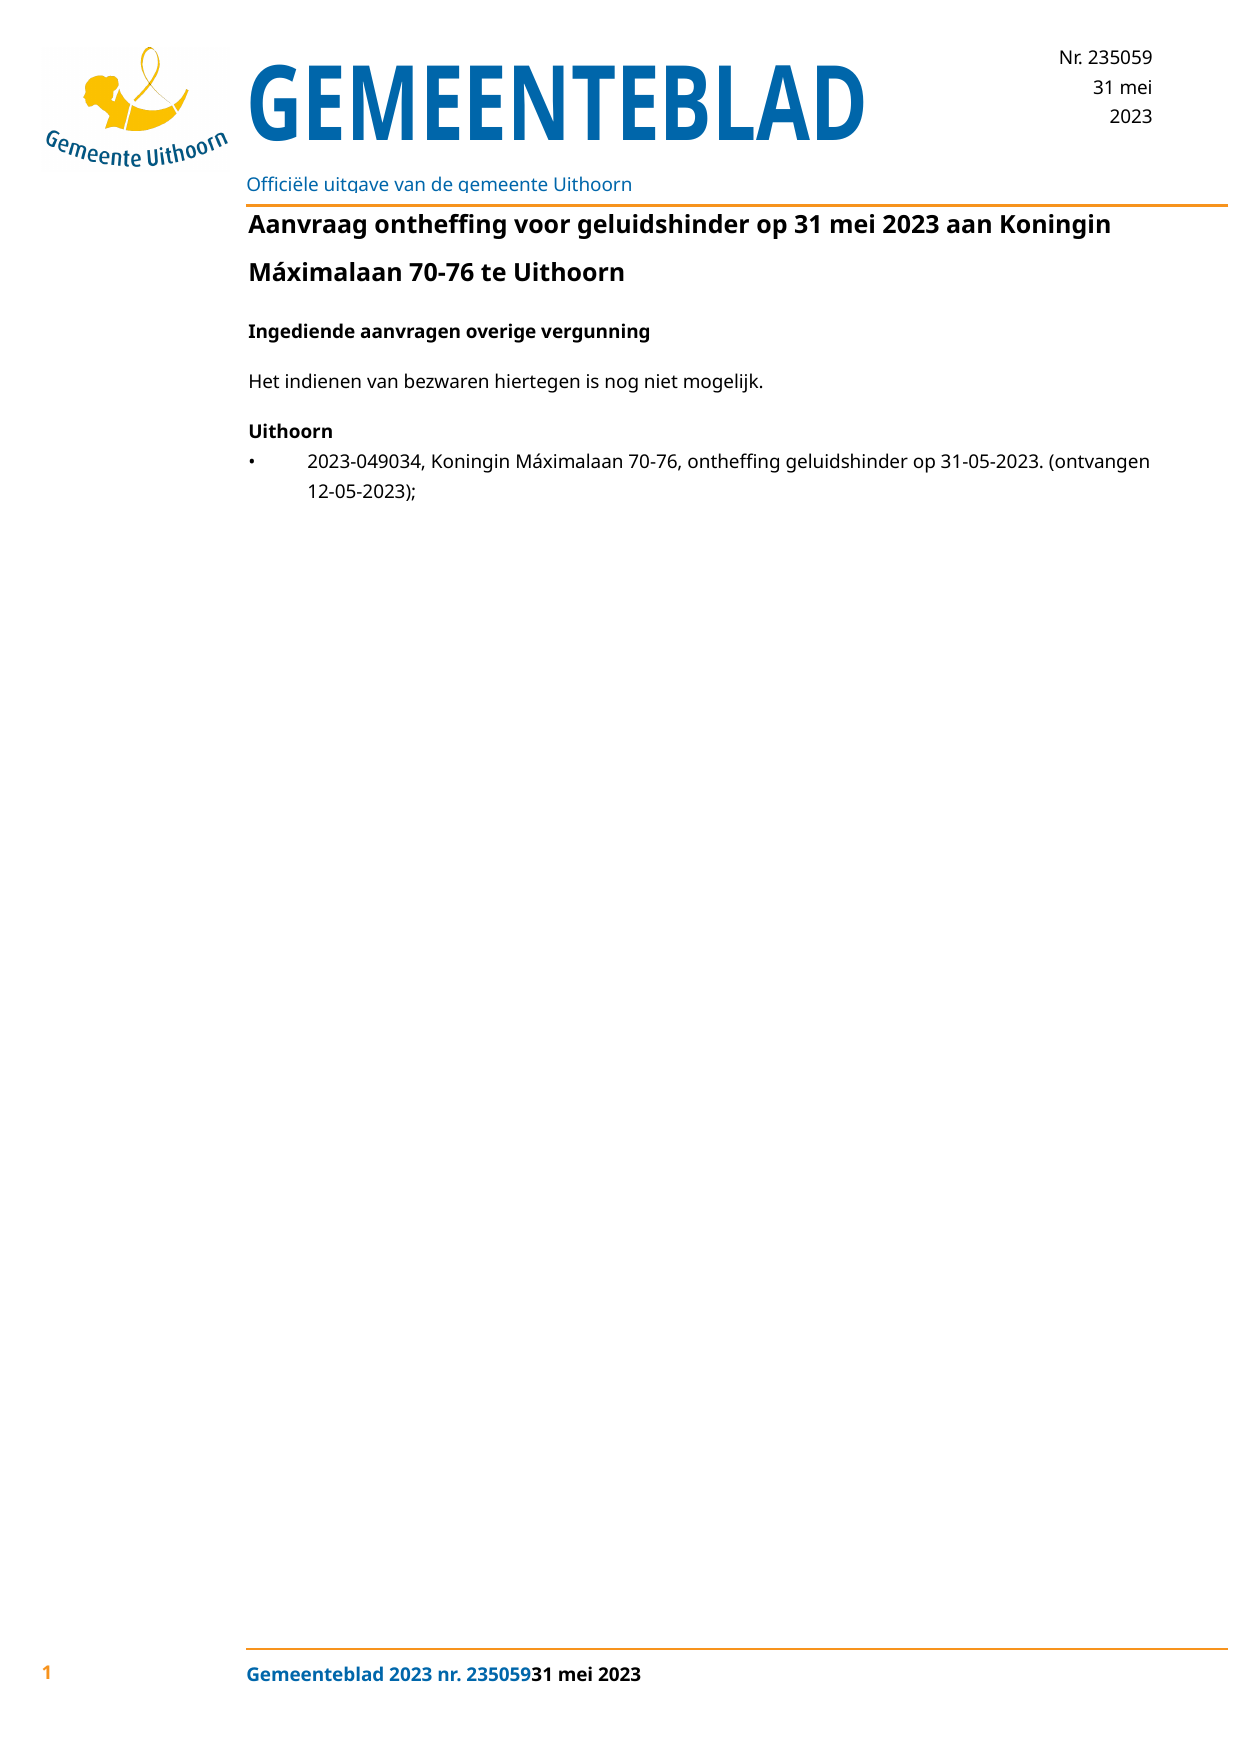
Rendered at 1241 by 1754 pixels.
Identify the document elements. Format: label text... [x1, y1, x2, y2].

text Ingediende aanvragen overige vergunning [248, 318, 1152, 344]
text Uithoorn [248, 419, 1152, 444]
text Aanvraag ontheffing voor geluidshinder op 31 mei 2023 aan Koningin Máximalaan 70-76 te Uithoorn [248, 207, 1152, 288]
list 2023-049034, Koningin Máximalaan 70-76, ontheffing geluidshinder op 31-05-2023. (ontvangen 12-05-2023); [248, 448, 1152, 504]
picture [41, 47, 231, 172]
text Het indienen van bezwaren hiertegen is nog niet mogelijk. [248, 368, 1152, 394]
